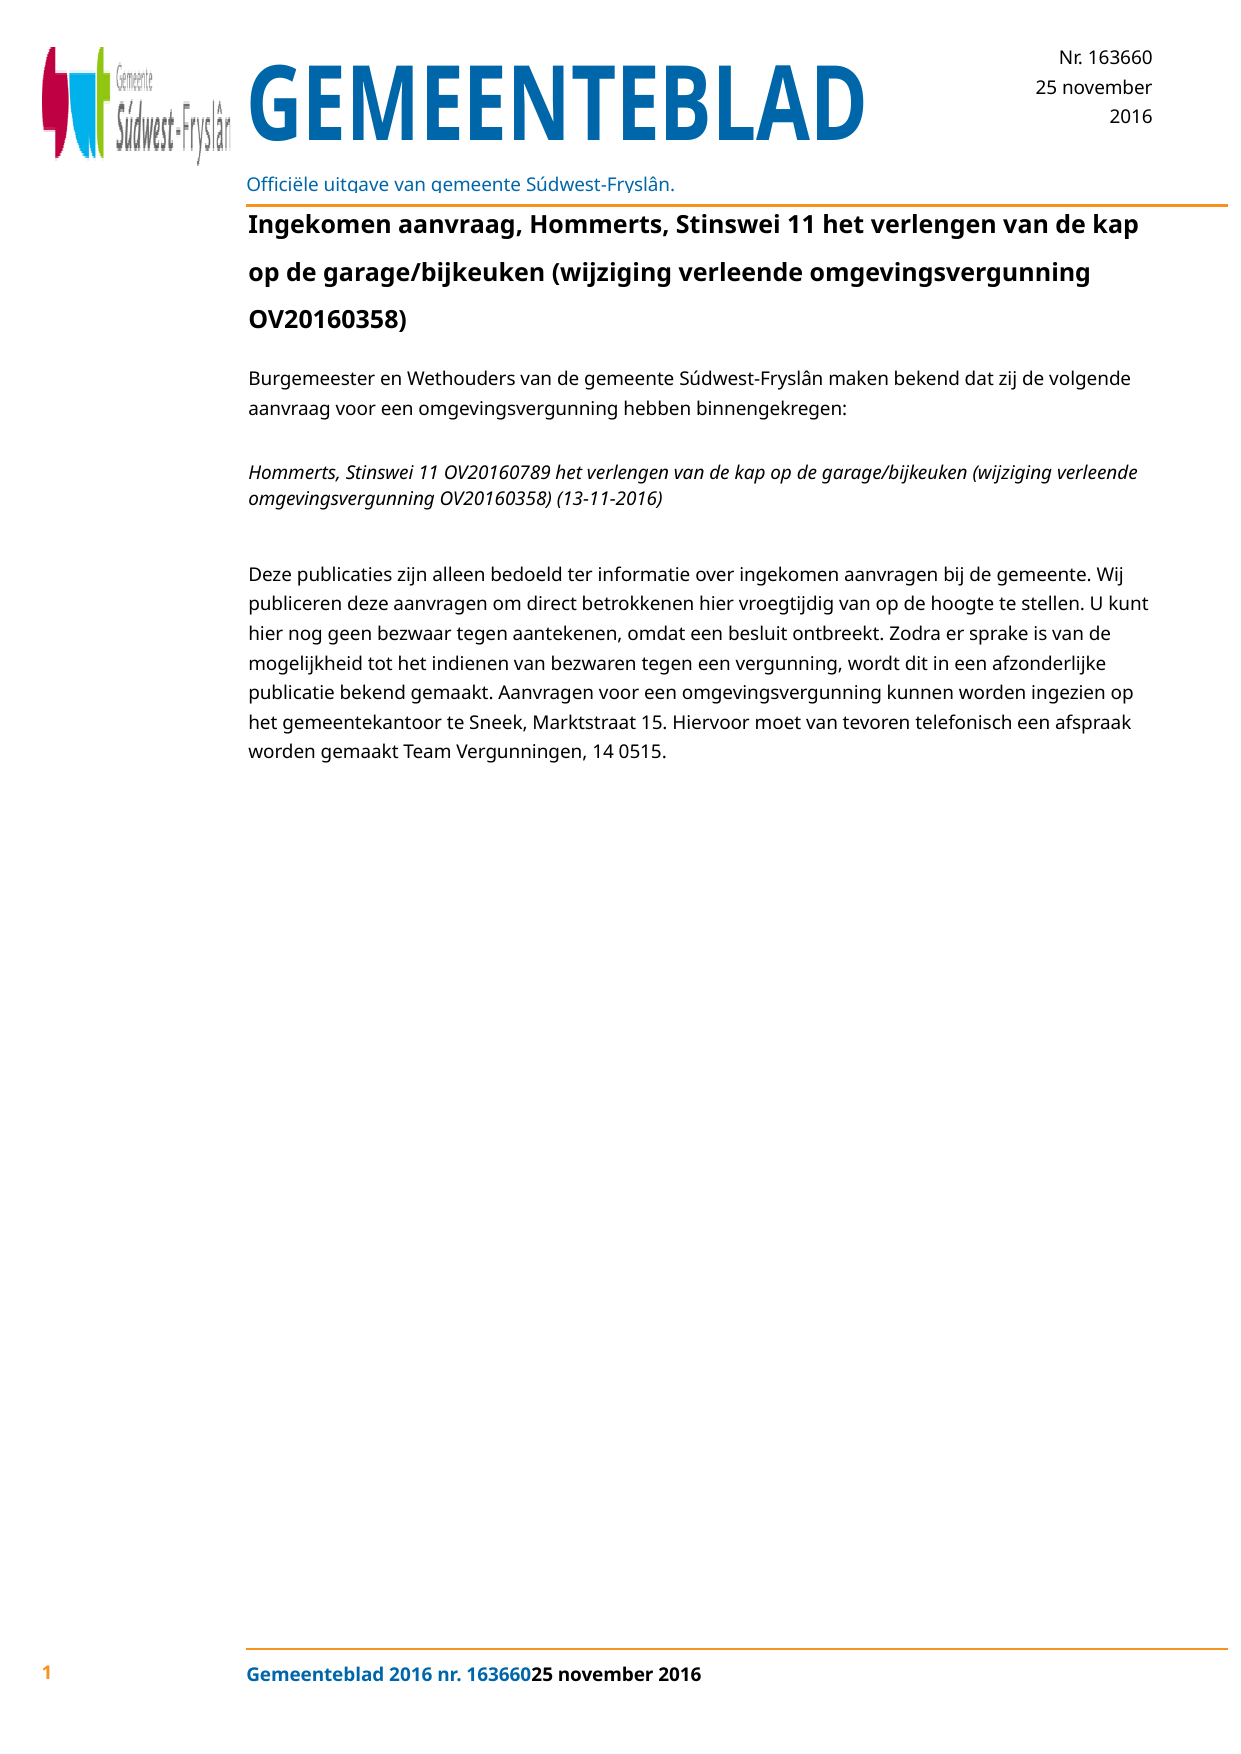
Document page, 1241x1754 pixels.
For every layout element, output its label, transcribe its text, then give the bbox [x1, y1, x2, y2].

picture [41, 47, 231, 172]
text Ingekomen aanvraag, Hommerts, Stinswei 11 het verlengen van de kap op de garage/bijkeuken (wijziging verleende omgevingsvergunning OV20160358) [248, 207, 1152, 336]
text Hommerts, Stinswei 11 OV20160789 het verlengen van de kap op de garage/bijkeuken (wijziging verleende omgevingsvergunning OV20160358) (13-11-2016) [248, 459, 1152, 511]
text Deze publicaties zijn alleen bedoeld ter informatie over ingekomen aanvragen bij de gemeente. Wij publiceren deze aanvragen om direct betrokkenen hier vroegtijdig van op de hoogte te stellen. U kunt hier nog geen bezwaar tegen aantekenen, omdat een besluit ontbreekt. Zodra er sprake is van de mogelijkheid tot het indienen van bezwaren tegen een vergunning, wordt dit in een afzonderlijke publicatie bekend gemaakt. Aanvragen voor een omgevingsvergunning kunnen worden ingezien op het gemeentekantoor te Sneek, Marktstraat 15. Hiervoor moet van tevoren telefonisch een afspraak worden gemaakt Team Vergunningen, 14 0515. [248, 561, 1152, 764]
text Burgemeester en Wethouders van de gemeente Súdwest-Fryslân maken bekend dat zij de volgende aanvraag voor een omgevingsvergunning hebben binnengekregen: [248, 366, 1152, 421]
